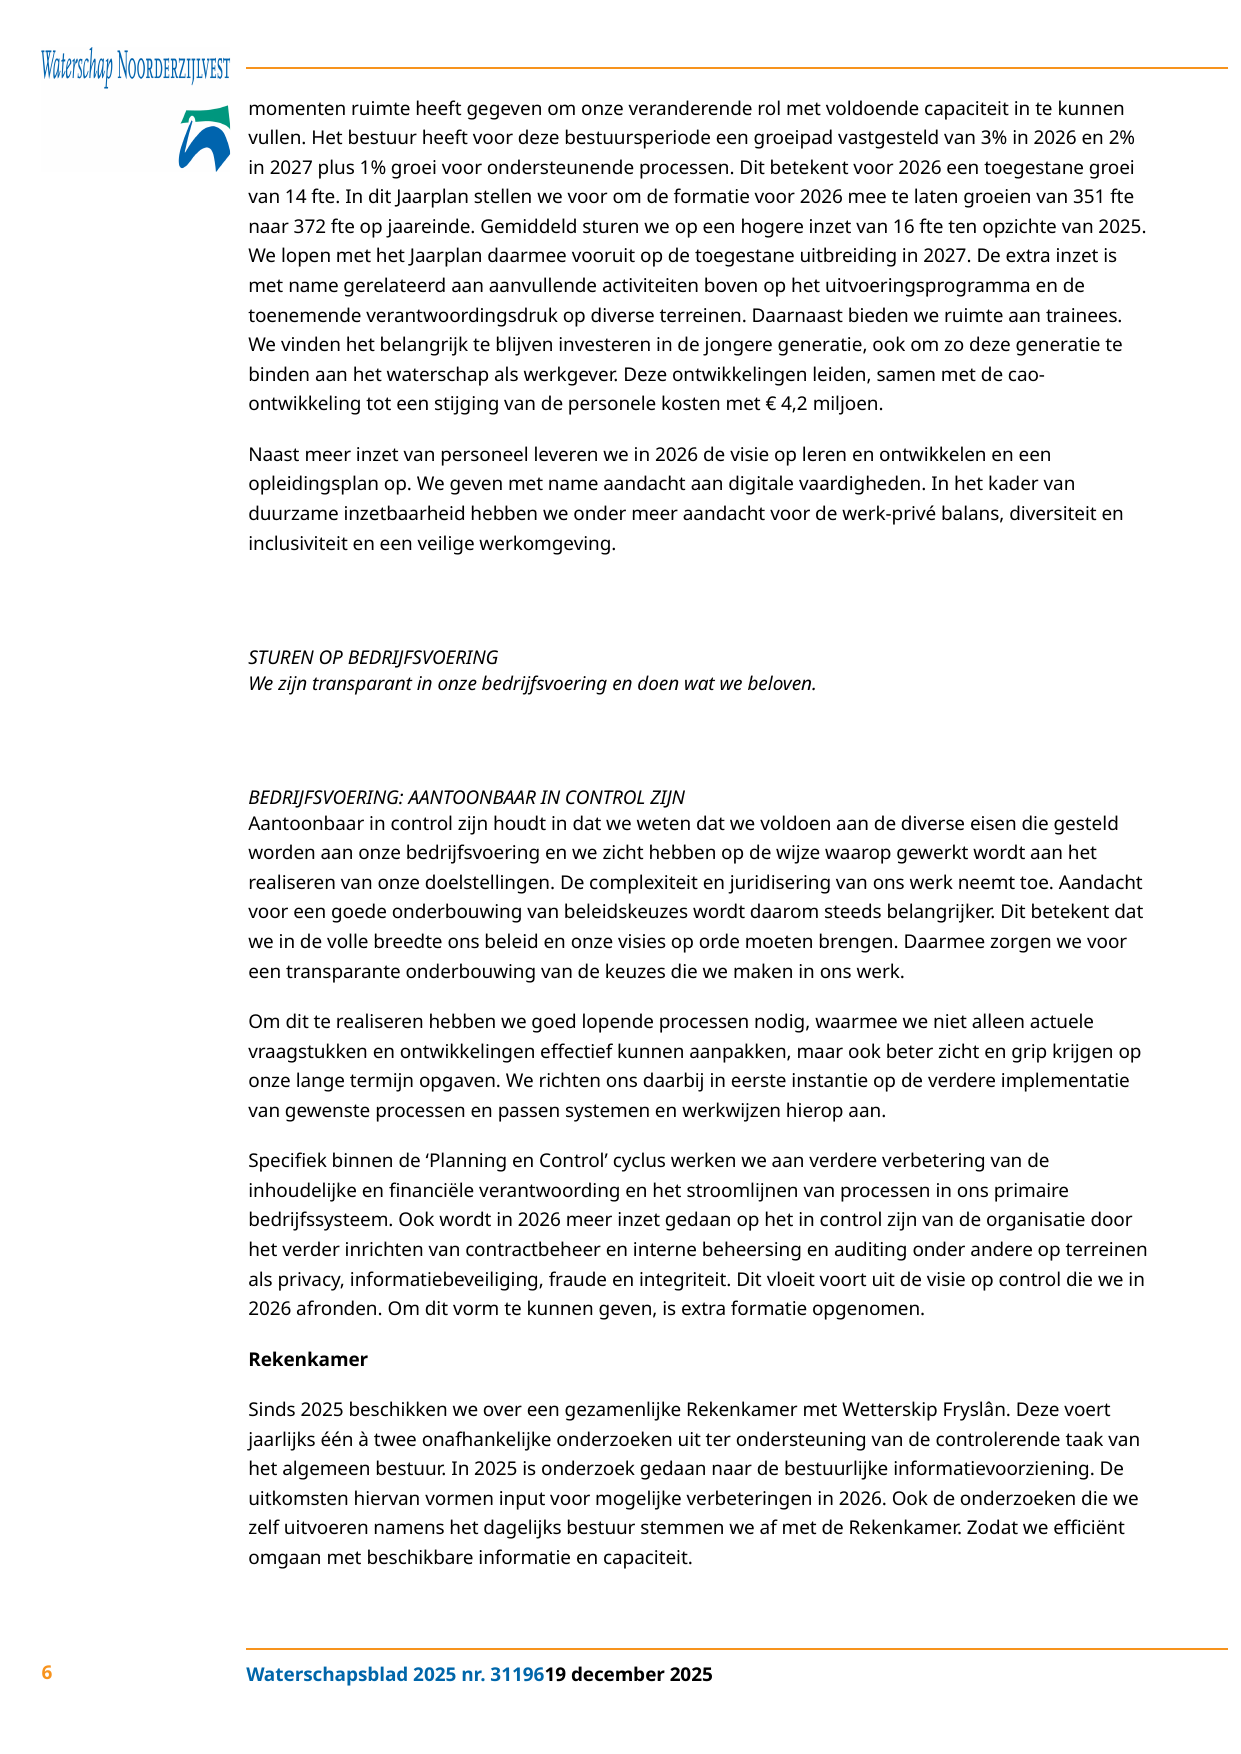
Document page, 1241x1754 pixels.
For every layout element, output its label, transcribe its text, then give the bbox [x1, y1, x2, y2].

text Om dit te realiseren hebben we goed lopende processen nodig, waarmee we niet alleen actuele vraagstukken en ontwikkelingen effectief kunnen aanpakken, maar ook beter zicht en grip krijgen op onze lange termijn opgaven. We richten ons daarbij in eerste instantie op de verdere implementatie van gewenste processen en passen systemen en werkwijzen hierop aan. [248, 1008, 1152, 1123]
text momenten ruimte heeft gegeven om onze veranderende rol met voldoende capaciteit in te kunnen vullen. Het bestuur heeft voor deze bestuursperiode een groeipad vastgesteld van 3% in 2026 en 2% in 2027 plus 1% groei voor ondersteunende processen. Dit betekent voor 2026 een toegestane groei van 14 fte. In dit Jaarplan stellen we voor om de formatie voor 2026 mee te laten groeien van 351 fte naar 372 fte op jaareinde. Gemiddeld sturen we op een hogere inzet van 16 fte ten opzichte van 2025. We lopen met het Jaarplan daarmee vooruit op de toegestane uitbreiding in 2027. De extra inzet is met name gerelateerd aan aanvullende activiteiten boven op het uitvoeringsprogramma en de toenemende verantwoordingsdruk op diverse terreinen. Daarnaast bieden we ruimte aan trainees. We vinden het belangrijk te blijven investeren in de jongere generatie, ook om zo deze generatie te binden aan het waterschap als werkgever. Deze ontwikkelingen leiden, samen met de cao-ontwikkeling tot een stijging van de personele kosten met € 4,2 miljoen. [248, 95, 1152, 416]
text STUREN OP BEDRIJFSVOERING [248, 644, 1152, 670]
text BEDRIJFSVOERING: AANTOONBAAR IN CONTROL ZIJN [248, 784, 1152, 810]
text Aantoonbaar in control zijn houdt in dat we weten dat we voldoen aan de diverse eisen die gesteld worden aan onze bedrijfsvoering en we zicht hebben op de wijze waarop gewerkt wordt aan het realiseren van onze doelstellingen. De complexiteit en juridisering van ons werk neemt toe. Aandacht voor een goede onderbouwing van beleidskeuzes wordt daarom steeds belangrijker. Dit betekent dat we in de volle breedte ons beleid en onze visies op orde moeten brengen. Daarmee zorgen we voor een transparante onderbouwing van de keuzes die we maken in ons werk. [248, 810, 1152, 984]
text Naast meer inzet van personeel leveren we in 2026 de visie op leren en ontwikkelen en een opleidingsplan op. We geven met name aandacht aan digitale vaardigheden. In het kader van duurzame inzetbaarheid hebben we onder meer aandacht voor de werk-privé balans, diversiteit en inclusiviteit en een veilige werkomgeving. [248, 441, 1152, 556]
picture [41, 47, 231, 172]
text Specifiek binnen de ‘Planning en Control’ cyclus werken we aan verdere verbetering van de inhoudelijke en financiële verantwoording en het stroomlijnen van processen in ons primaire bedrijfssysteem. Ook wordt in 2026 meer inzet gedaan op het in control zijn van de organisatie door het verder inrichten van contractbeheer en interne beheersing en auditing onder andere op terreinen als privacy, informatiebeveiliging, fraude en integriteit. Dit vloeit voort uit de visie op control die we in 2026 afronden. Om dit vorm te kunnen geven, is extra formatie opgenomen. [248, 1147, 1152, 1321]
text We zijn transparant in onze bedrijfsvoering en doen wat we beloven. [248, 670, 1152, 696]
text Rekenkamer [248, 1346, 1152, 1372]
text Sinds 2025 beschikken we over een gezamenlijke Rekenkamer met Wetterskip Fryslân. Deze voert jaarlijks één à twee onafhankelijke onderzoeken uit ter ondersteuning van de controlerende taak van het algemeen bestuur. In 2025 is onderzoek gedaan naar de bestuurlijke informatievoorziening. De uitkomsten hiervan vormen input voor mogelijke verbeteringen in 2026. Ook de onderzoeken die we zelf uitvoeren namens het dagelijks bestuur stemmen we af met de Rekenkamer. Zodat we efficiënt omgaan met beschikbare informatie en capaciteit. [248, 1396, 1152, 1570]
